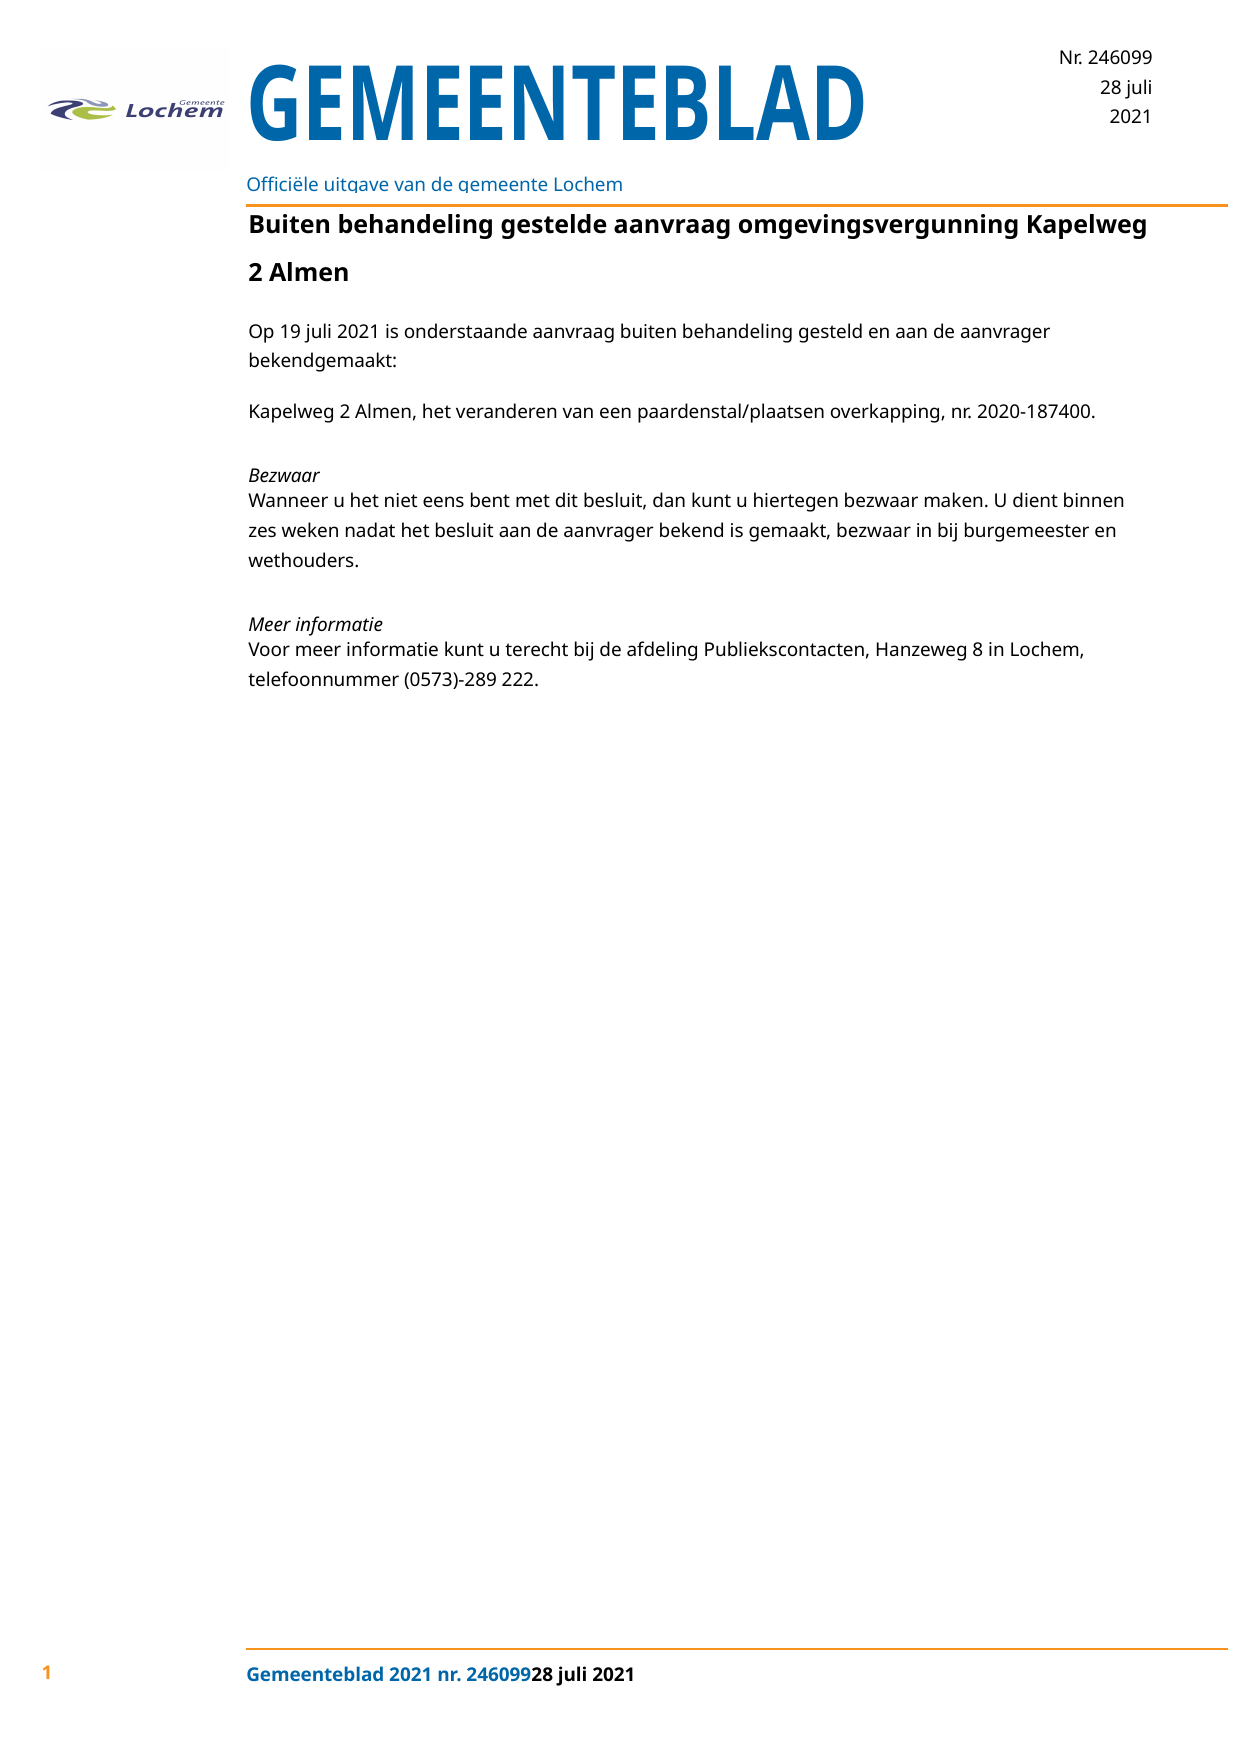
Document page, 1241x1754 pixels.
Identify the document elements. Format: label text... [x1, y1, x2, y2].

text Meer informatie [248, 611, 1152, 636]
text Wanneer u het niet eens bent met dit besluit, dan kunt u hiertegen bezwaar maken. U dient binnen zes weken nadat het besluit aan de aanvrager bekend is gemaakt, bezwaar in bij burgemeester en wethouders. [248, 488, 1152, 572]
text Voor meer informatie kunt u terecht bij de afdeling Publiekscontacten, Hanzeweg 8 in Lochem, telefoonnummer (0573)-289 222. [248, 636, 1152, 692]
text Op 19 juli 2021 is onderstaande aanvraag buiten behandeling gesteld en aan de aanvrager bekendgemaakt: [248, 318, 1152, 373]
text Kapelweg 2 Almen, het veranderen van een paardenstal/plaatsen overkapping, nr. 2020-187400. [248, 398, 1152, 424]
picture [41, 47, 231, 172]
text Buiten behandeling gestelde aanvraag omgevingsvergunning Kapelweg 2 Almen [248, 207, 1152, 288]
text Bezwaar [248, 462, 1152, 488]
